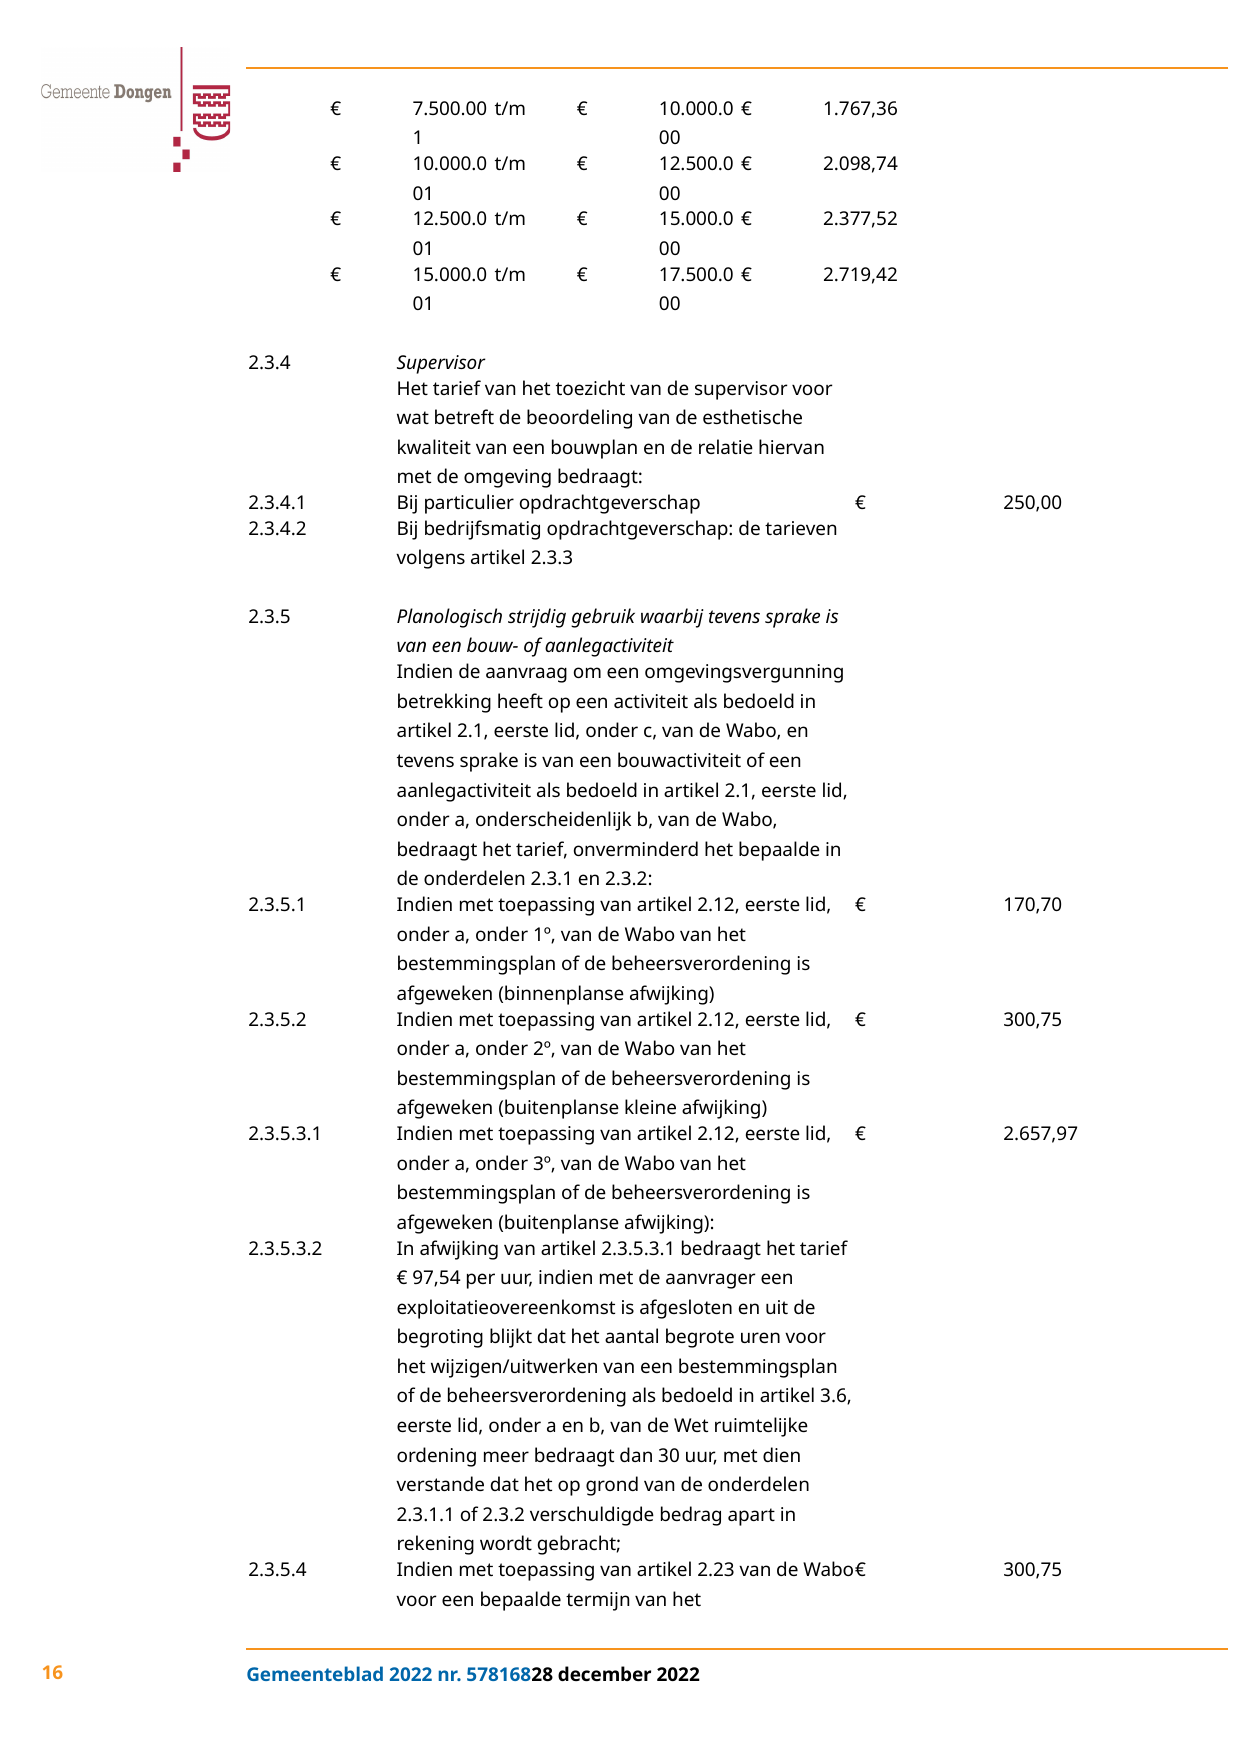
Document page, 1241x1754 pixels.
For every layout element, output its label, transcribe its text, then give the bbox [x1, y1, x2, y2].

table_cell € [855, 1120, 1003, 1235]
table_cell € [741, 95, 823, 150]
table_header Planologisch strijdig gebruik waarbij tevens sprake is van een bouw- of aanlegactiviteit [396, 603, 855, 658]
table_cell € [741, 205, 823, 261]
table_cell [987, 205, 1152, 261]
table_cell [1003, 659, 1152, 891]
table_cell Bij bedrijfsmatig opdrachtgeverschap: de tarieven volgens artikel 2.3.3 [396, 515, 855, 570]
table_cell 10.000.000 [659, 95, 741, 150]
table_cell € [330, 205, 412, 261]
table_cell 2.657,97 [1003, 1120, 1152, 1235]
table_cell [855, 515, 1003, 570]
table_cell [1003, 515, 1152, 570]
table_cell t/m [494, 261, 577, 316]
table_cell Indien met toepassing van artikel 2.12, eerste lid, onder a, onder 1º, van de Wabo van het bestemmingsplan of de beheersverordening is afgeweken (binnenplanse afwijking) [396, 891, 855, 1006]
table_cell 2.3.4.2 [248, 515, 396, 570]
table_cell [1003, 375, 1152, 489]
table_cell [1003, 1235, 1152, 1556]
table_cell 2.3.4.1 [248, 489, 396, 515]
table_cell € [577, 261, 659, 316]
table_cell 2.377,52 [823, 205, 987, 261]
table_cell € [741, 150, 823, 205]
table_cell [987, 95, 1152, 150]
table_cell 2.719,42 [823, 261, 987, 316]
table_cell 12.500.000 [659, 150, 741, 205]
table_cell Indien met toepassing van artikel 2.23 van de Wabo voor een bepaalde termijn van het [396, 1556, 855, 1612]
picture [41, 47, 231, 172]
table_header [855, 603, 1003, 658]
table_cell [248, 375, 396, 489]
table_cell 2.3.5.3.2 [248, 1235, 396, 1556]
table_cell 15.000.000 [659, 205, 741, 261]
table_header [1003, 349, 1152, 375]
table_cell 2.098,74 [823, 150, 987, 205]
table_cell 250,00 [1003, 489, 1152, 515]
table_header 2.3.5 [248, 603, 396, 658]
table_cell [248, 659, 396, 891]
table_cell € [330, 261, 412, 316]
table_cell Bij particulier opdrachtgeverschap [396, 489, 855, 515]
table_cell € [855, 489, 1003, 515]
table_cell [248, 261, 330, 316]
table_cell € [577, 95, 659, 150]
table_header Supervisor [396, 349, 855, 375]
table_cell t/m [494, 150, 577, 205]
table_header [855, 349, 1003, 375]
table_cell 15.000.001 [412, 261, 494, 316]
table_cell t/m [494, 95, 577, 150]
table_cell t/m [494, 205, 577, 261]
table_cell 12.500.001 [412, 205, 494, 261]
table_cell [248, 95, 330, 150]
table_cell 17.500.000 [659, 261, 741, 316]
table_cell Het tarief van het toezicht van de supervisor voor wat betreft de beoordeling van de esthetische kwaliteit van een bouwplan en de relatie hiervan met de omgeving bedraagt: [396, 375, 855, 489]
table_cell [855, 659, 1003, 891]
table_cell Indien met toepassing van artikel 2.12, eerste lid, onder a, onder 2º, van de Wabo van het bestemmingsplan of de beheersverordening is afgeweken (buitenplanse kleine afwijking) [396, 1006, 855, 1120]
table_cell 7.500.001 [412, 95, 494, 150]
table_cell [248, 205, 330, 261]
table_cell [248, 150, 330, 205]
table_cell 2.3.5.1 [248, 891, 396, 1006]
table_header [1003, 603, 1152, 658]
table_cell Indien met toepassing van artikel 2.12, eerste lid, onder a, onder 3º, van de Wabo van het bestemmingsplan of de beheersverordening is afgeweken (buitenplanse afwijking): [396, 1120, 855, 1235]
table_cell 10.000.001 [412, 150, 494, 205]
table_cell € [577, 205, 659, 261]
table_cell € [330, 95, 412, 150]
table_cell € [855, 891, 1003, 1006]
table_cell € [577, 150, 659, 205]
table_cell [855, 1235, 1003, 1556]
table_cell € [330, 150, 412, 205]
table_cell 1.767,36 [823, 95, 987, 150]
table_cell € [855, 1556, 1003, 1612]
table_cell [855, 375, 1003, 489]
table_cell € [855, 1006, 1003, 1120]
table_cell [987, 261, 1152, 316]
table_cell € [741, 261, 823, 316]
table_cell 2.3.5.4 [248, 1556, 396, 1612]
table_cell Indien de aanvraag om een omgevingsvergunning betrekking heeft op een activiteit als bedoeld in artikel 2.1, eerste lid, onder c, van de Wabo, en tevens sprake is van een bouwactiviteit of een aanlegactiviteit als bedoeld in artikel 2.1, eerste lid, onder a, onderscheidenlijk b, van de Wabo, bedraagt het tarief, onverminderd het bepaalde in de onderdelen 2.3.1 en 2.3.2: [396, 659, 855, 891]
table_header 2.3.4 [248, 349, 396, 375]
table_cell 2.3.5.3.1 [248, 1120, 396, 1235]
table_cell [987, 150, 1152, 205]
table_cell 300,75 [1003, 1556, 1152, 1612]
table_cell 300,75 [1003, 1006, 1152, 1120]
table_cell In afwijking van artikel 2.3.5.3.1 bedraagt het tarief € 97,54 per uur, indien met de aanvrager een exploitatieovereenkomst is afgesloten en uit de begroting blijkt dat het aantal begrote uren voor het wijzigen/uitwerken van een bestemmingsplan of de beheersverordening als bedoeld in artikel 3.6, eerste lid, onder a en b, van de Wet ruimtelijke ordening meer bedraagt dan 30 uur, met dien verstande dat het op grond van de onderdelen 2.3.1.1 of 2.3.2 verschuldigde bedrag apart in rekening wordt gebracht; [396, 1235, 855, 1556]
table_cell 2.3.5.2 [248, 1006, 396, 1120]
table_cell 170,70 [1003, 891, 1152, 1006]
